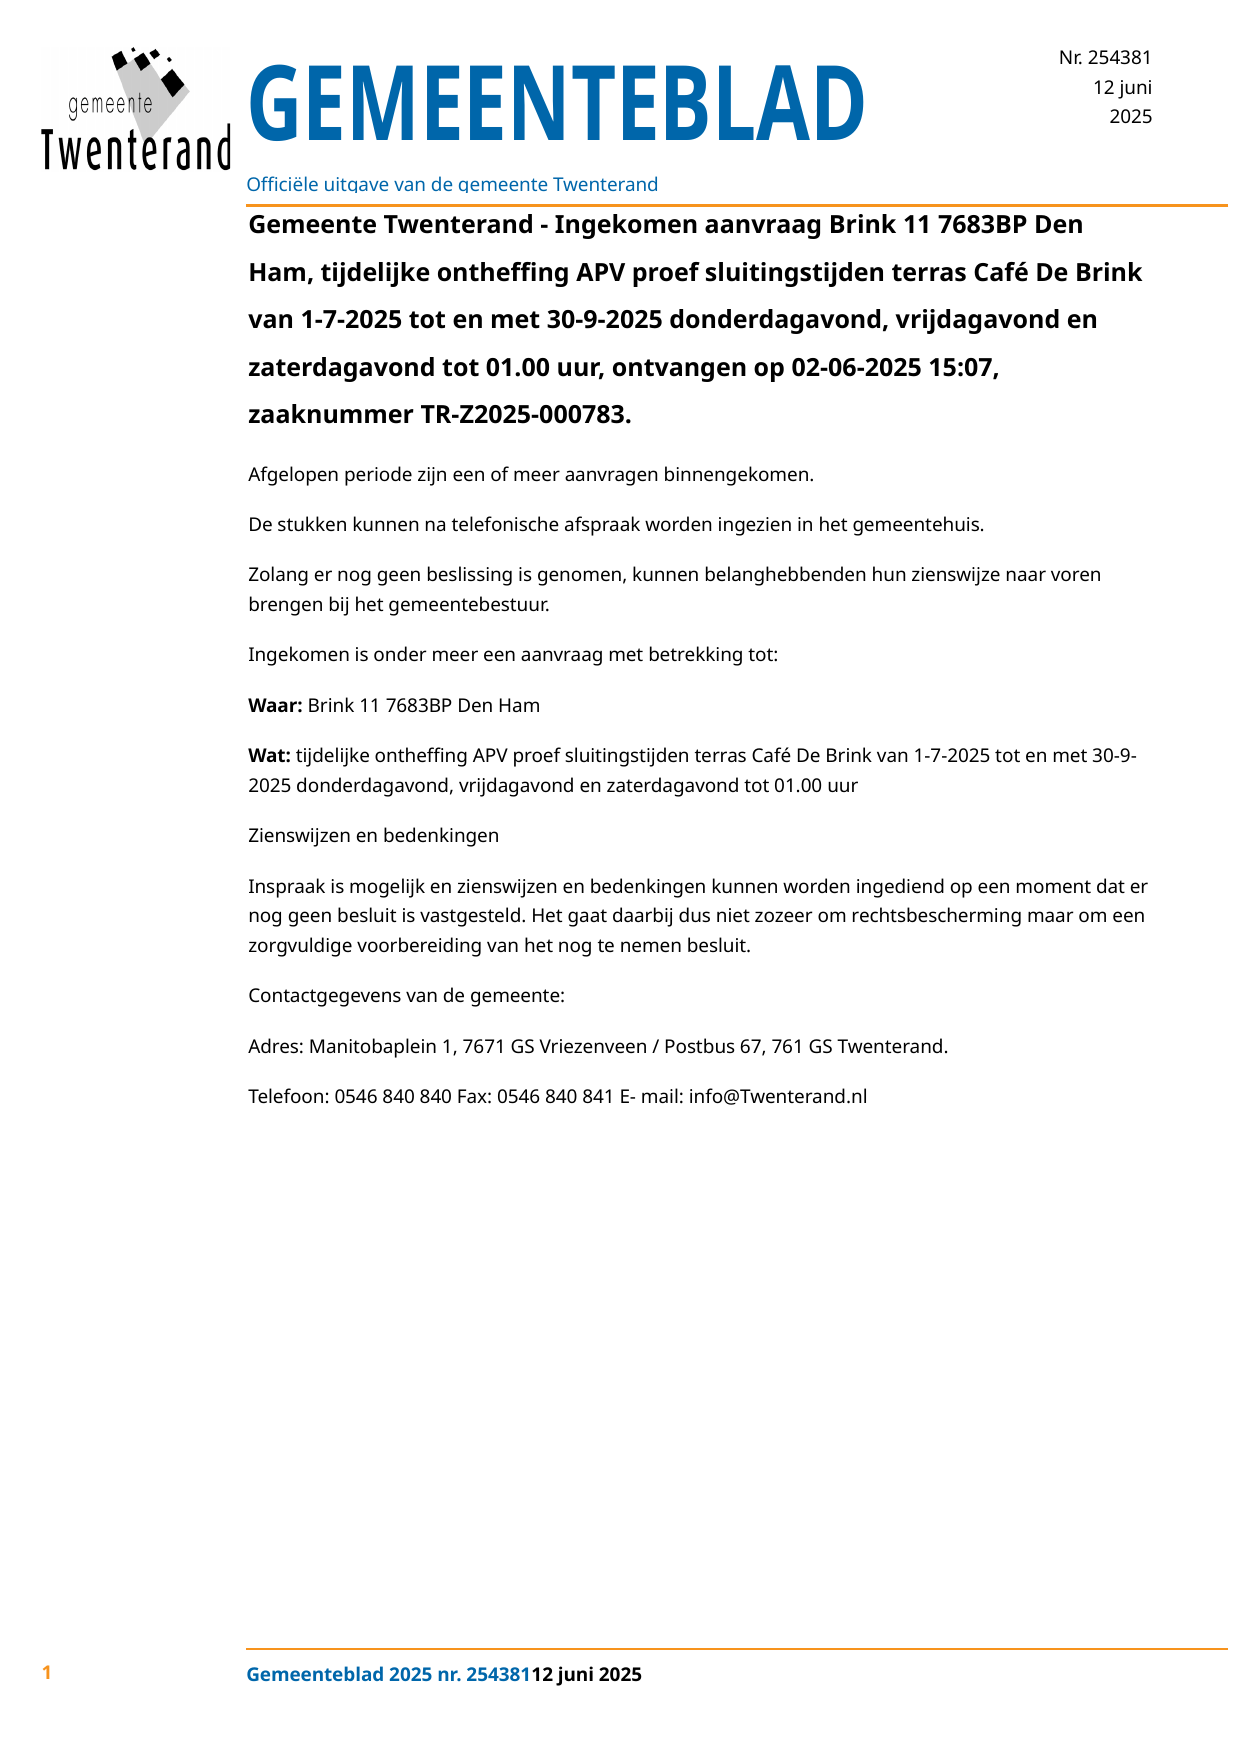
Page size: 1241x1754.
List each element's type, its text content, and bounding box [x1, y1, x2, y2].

text Adres: Manitobaplein 1, 7671 GS Vriezenveen / Postbus 67, 761 GS Twenterand. [248, 1033, 1152, 1058]
text Gemeente Twenterand - Ingekomen aanvraag Brink 11 7683BP Den Ham, tijdelijke ontheffing APV proef sluitingstijden terras Café De Brink van 1-7-2025 tot en met 30-9-2025 donderdagavond, vrijdagavond en zaterdagavond tot 01.00 uur, ontvangen op 02-06-2025 15:07, zaaknummer TR-Z2025-000783. [248, 207, 1152, 431]
picture [41, 47, 231, 172]
text Zienswijzen en bedenkingen [248, 822, 1152, 848]
text Waar: Brink 11 7683BP Den Ham [248, 692, 1152, 718]
text Telefoon: 0546 840 840 Fax: 0546 840 841 E- mail: info@Twenterand.nl [248, 1083, 1152, 1109]
text Inspraak is mogelijk en zienswijzen en bedenkingen kunnen worden ingediend op een moment dat er nog geen besluit is vastgesteld. Het gaat daarbij dus niet zozeer om rechtsbescherming maar om een zorgvuldige voorbereiding van het nog te nemen besluit. [248, 873, 1152, 958]
text Zolang er nog geen beslissing is genomen, kunnen belanghebbenden hun zienswijze naar voren brengen bij het gemeentebestuur. [248, 562, 1152, 617]
text De stukken kunnen na telefonische afspraak worden ingezien in het gemeentehuis. [248, 511, 1152, 537]
text Afgelopen periode zijn een of meer aanvragen binnengekomen. [248, 461, 1152, 486]
text Ingekomen is onder meer een aanvraag met betrekking tot: [248, 642, 1152, 667]
text Contactgegevens van de gemeente: [248, 982, 1152, 1008]
text Wat: tijdelijke ontheffing APV proef sluitingstijden terras Café De Brink van 1-7-2025 tot en met 30-9-2025 donderdagavond, vrijdagavond en zaterdagavond tot 01.00 uur [248, 742, 1152, 798]
